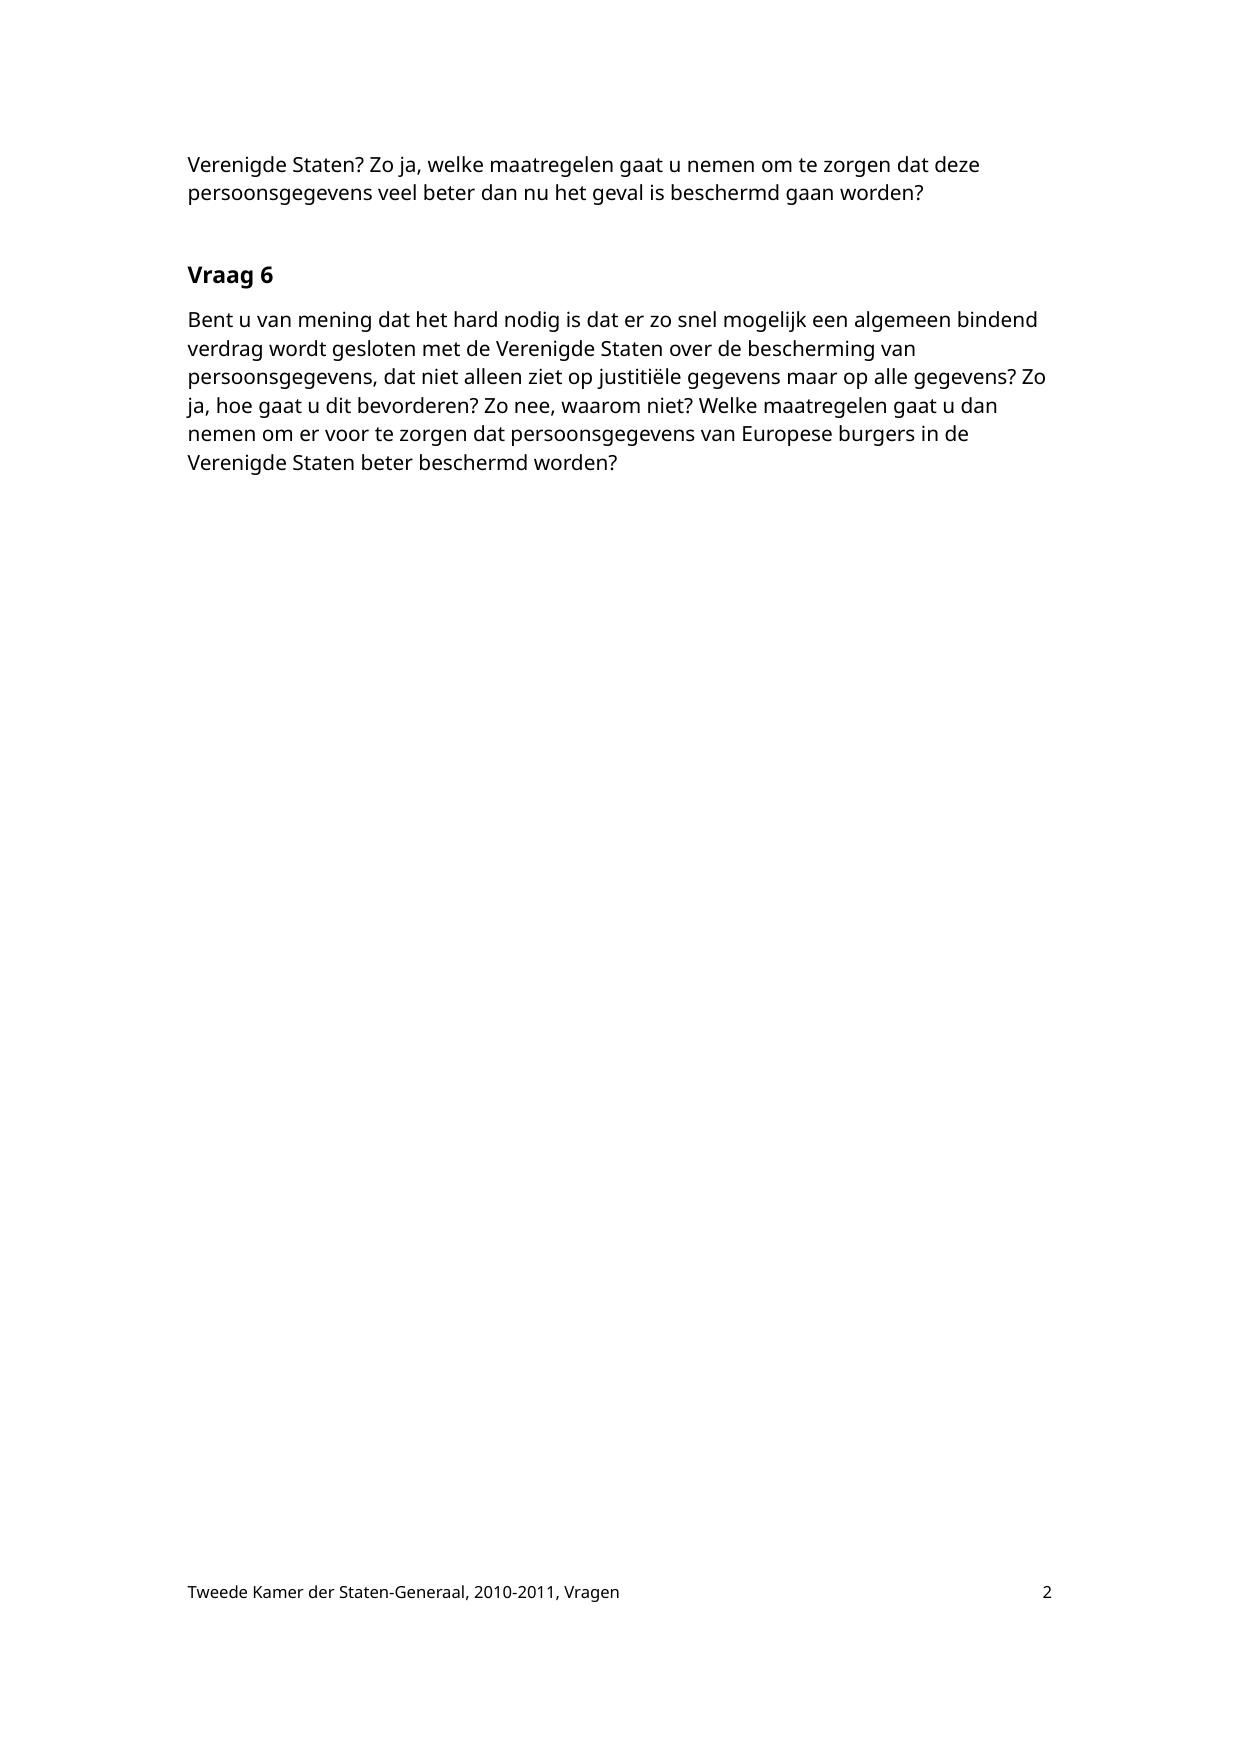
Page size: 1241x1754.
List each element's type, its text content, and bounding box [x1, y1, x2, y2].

text Bent u van mening dat het hard nodig is dat er zo snel mogelijk een algemeen bindend verdrag wordt gesloten met de Verenigde Staten over de bescherming van persoonsgegevens, dat niet alleen ziet op justitiële gegevens maar op alle gegevens? Zo ja, hoe gaat u dit bevorderen? Zo nee, waarom niet? Welke maatregelen gaat u dan nemen om er voor te zorgen dat persoonsgegevens van Europese burgers in de Verenigde Staten beter beschermd worden? [187, 306, 1053, 476]
text Verenigde Staten? Zo ja, welke maatregelen gaat u nemen om te zorgen dat deze persoonsgegevens veel beter dan nu het geval is beschermd gaan worden? [187, 150, 1053, 207]
subtitle Vraag 6 [187, 259, 1053, 291]
